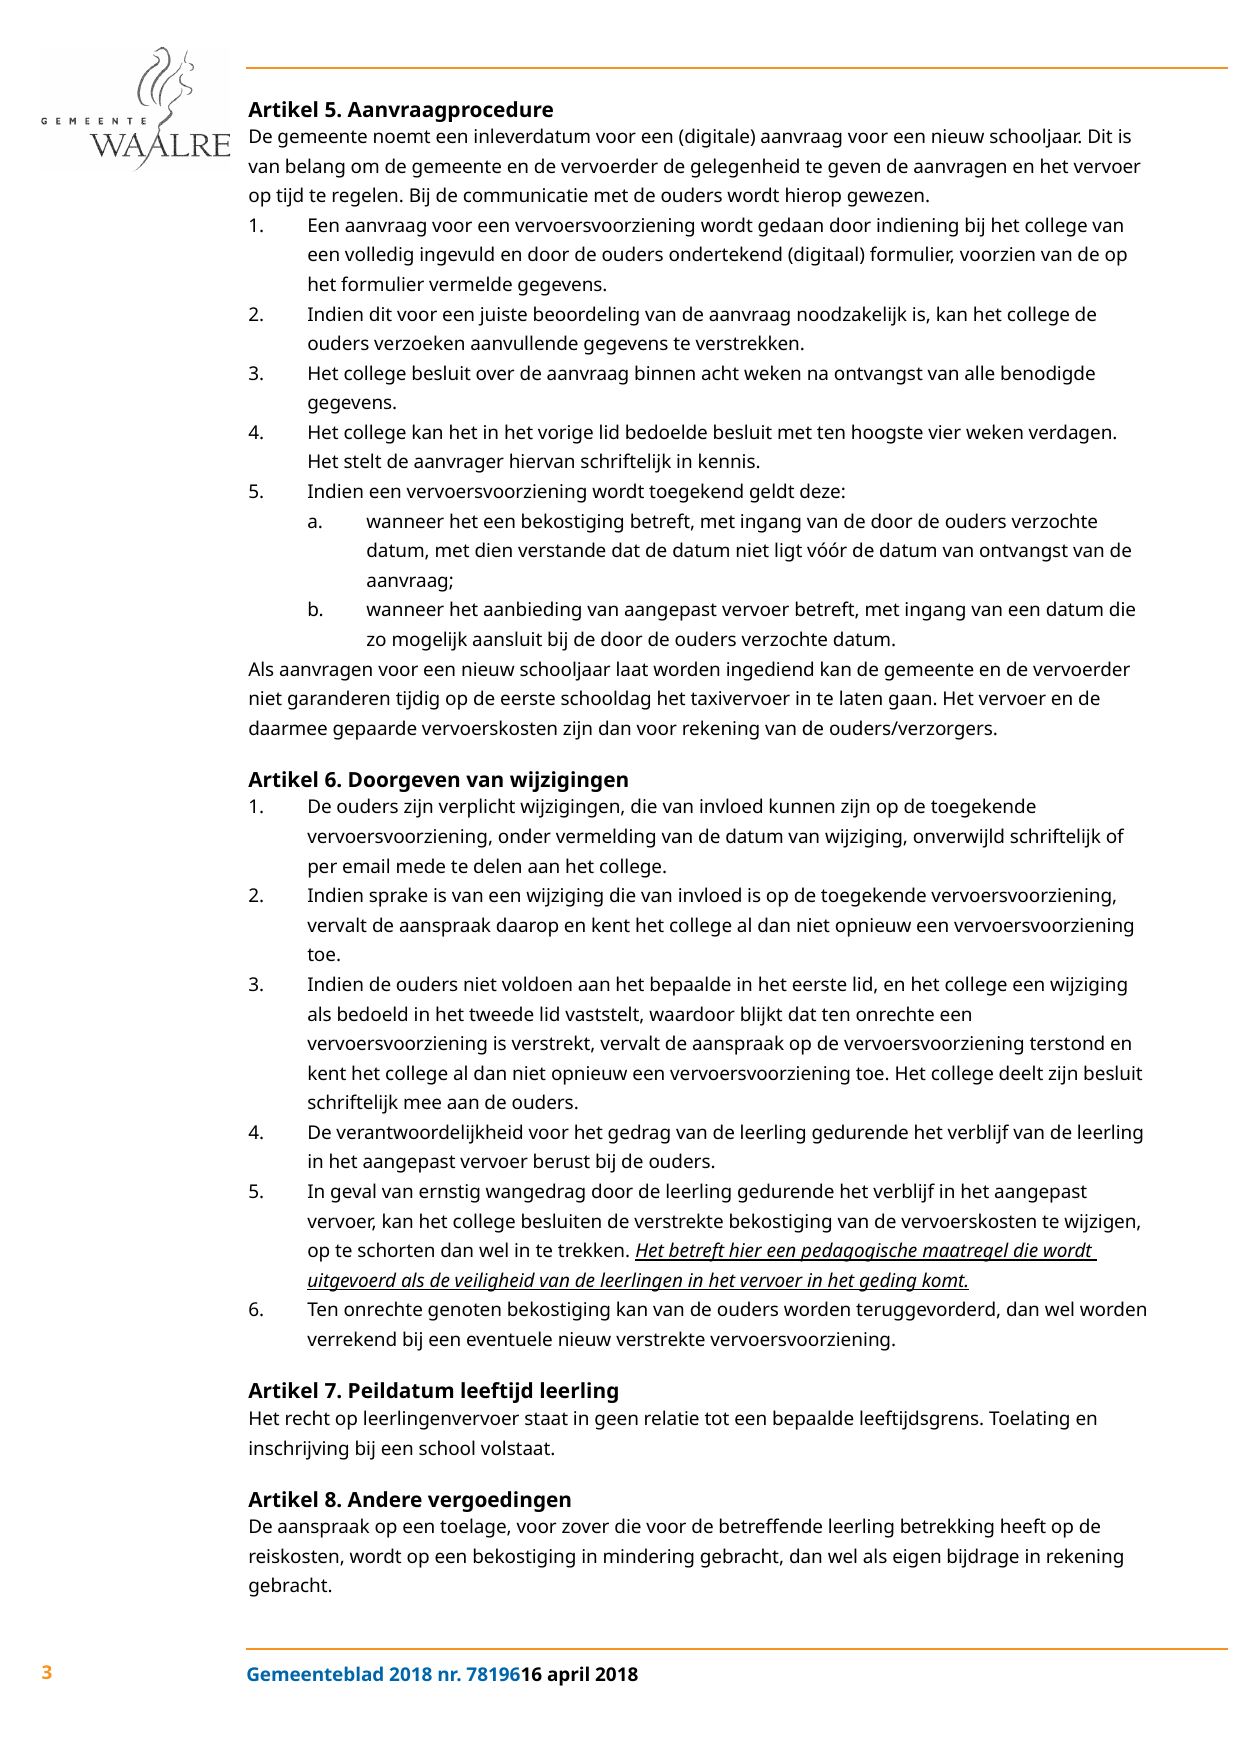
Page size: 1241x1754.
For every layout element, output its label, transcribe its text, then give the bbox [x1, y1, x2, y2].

list Indien sprake is van een wijziging die van invloed is op de toegekende vervoersvoorziening, vervalt de aanspraak daarop en kent het college al dan niet opnieuw een vervoersvoorziening toe. [248, 882, 1152, 967]
text De aanspraak op een toelage, voor zover die voor de betreffende leerling betrekking heeft op de reiskosten, wordt op een bekostiging in mindering gebracht, dan wel als eigen bijdrage in rekening gebracht. [248, 1513, 1152, 1598]
list Een aanvraag voor een vervoersvoorziening wordt gedaan door indiening bij het college van een volledig ingevuld en door de ouders ondertekend (digitaal) formulier, voorzien van de op het formulier vermelde gegevens. [248, 212, 1152, 297]
picture [41, 47, 231, 172]
list Indien de ouders niet voldoen aan het bepaalde in het eerste lid, en het college een wijziging als bedoeld in het tweede lid vaststelt, waardoor blijkt dat ten onrechte een vervoersvoorziening is verstrekt, vervalt de aanspraak op de vervoersvoorziening terstond en kent het college al dan niet opnieuw een vervoersvoorziening toe. Het college deelt zijn besluit schriftelijk mee aan de ouders. [248, 971, 1152, 1115]
list De verantwoordelijkheid voor het gedrag van de leerling gedurende het verblijf van de leerling in het aangepast vervoer berust bij de ouders. [248, 1119, 1152, 1174]
list Het college besluit over de aanvraag binnen acht weken na ontvangst van alle benodigde gegevens. [248, 360, 1152, 415]
list Ten onrechte genoten bekostiging kan van de ouders worden teruggevorderd, dan wel worden verrekend bij een eventuele nieuw verstrekte vervoersvoorziening. [248, 1297, 1152, 1352]
list Het college kan het in het vorige lid bedoelde besluit met ten hoogste vier weken verdagen. Het stelt de aanvrager hiervan schriftelijk in kennis. [248, 419, 1152, 474]
list Indien een vervoersvoorziening wordt toegekend geldt deze: [248, 478, 1152, 504]
list wanneer het een bekostiging betreft, met ingang van de door de ouders verzochte datum, met dien verstande dat de datum niet ligt vóór de datum van ontvangst van de aanvraag; [307, 508, 1152, 593]
text De gemeente noemt een inleverdatum voor een (digitale) aanvraag voor een nieuw schooljaar. Dit is van belang om de gemeente en de vervoerder de gelegenheid te geven de aanvragen en het vervoer op tijd te regelen. Bij de communicatie met de ouders wordt hierop gewezen. [248, 123, 1152, 208]
list In geval van ernstig wangedrag door de leerling gedurende het verblijf in het aangepast vervoer, kan het college besluiten de verstrekte bekostiging van de vervoerskosten te wijzigen, op te schorten dan wel in te trekken. Het betreft hier een pedagogische maatregel die wordt uitgevoerd als de veiligheid van de leerlingen in het vervoer in het geding komt. [248, 1178, 1152, 1293]
text Als aanvragen voor een nieuw schooljaar laat worden ingediend kan de gemeente en de vervoerder niet garanderen tijdig op de eerste schooldag het taxivervoer in te laten gaan. Het vervoer en de daarmee gepaarde vervoerskosten zijn dan voor rekening van de ouders/verzorgers. [248, 656, 1152, 741]
text Artikel 6. Doorgeven van wijzigingen [248, 765, 1152, 794]
text Artikel 5. Aanvraagprocedure [248, 95, 1152, 123]
list Indien dit voor een juiste beoordeling van de aanvraag noodzakelijk is, kan het college de ouders verzoeken aanvullende gegevens te verstrekken. [248, 301, 1152, 356]
list wanneer het aanbieding van aangepast vervoer betreft, met ingang van een datum die zo mogelijk aansluit bij de door de ouders verzochte datum. [307, 597, 1152, 652]
text Artikel 8. Andere vergoedingen [248, 1485, 1152, 1513]
text Het recht op leerlingenvervoer staat in geen relatie tot een bepaalde leeftijdsgrens. Toelating en inschrijving bij een school volstaat. [248, 1405, 1152, 1460]
list De ouders zijn verplicht wijzigingen, die van invloed kunnen zijn op de toegekende vervoersvoorziening, onder vermelding van de datum van wijziging, onverwijld schriftelijk of per email mede te delen aan het college. [248, 794, 1152, 879]
text Artikel 7. Peildatum leeftijd leerling [248, 1377, 1152, 1405]
